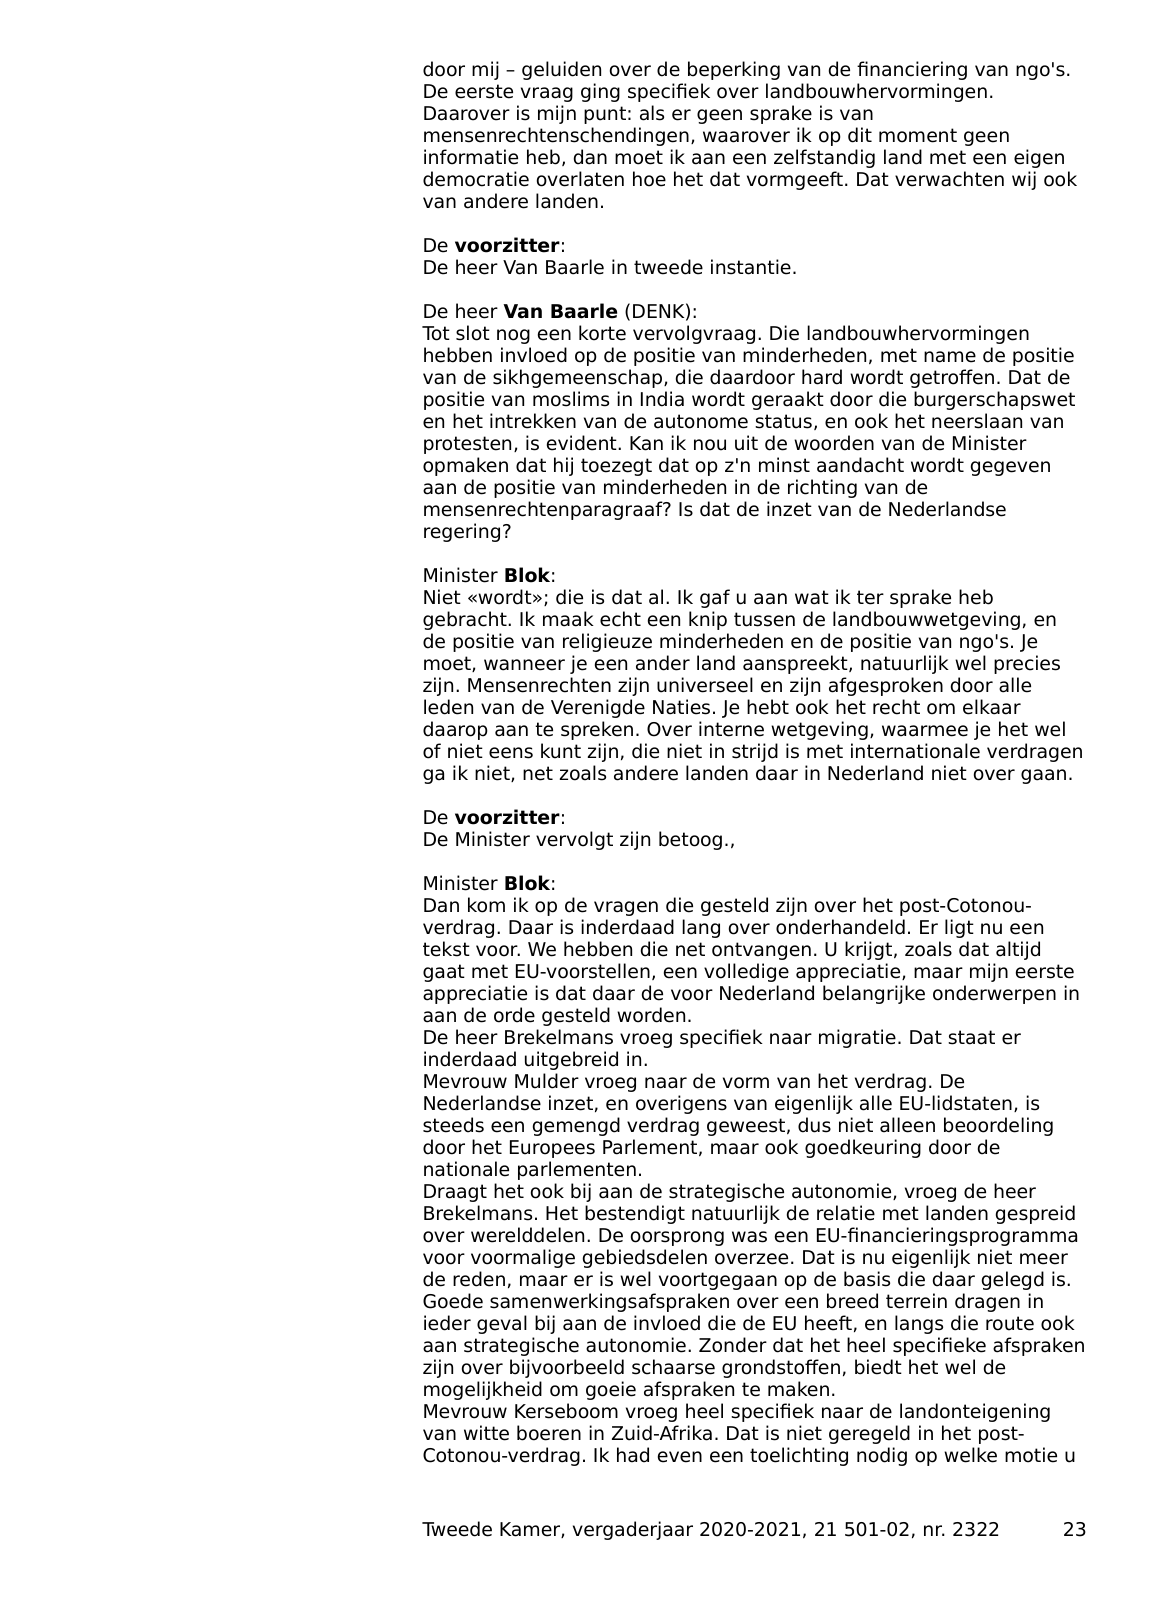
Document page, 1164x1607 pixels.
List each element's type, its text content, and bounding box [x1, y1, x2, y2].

text Dan kom ik op de vragen die gesteld zijn over het post-Cotonou-verdrag. Daar is inderdaad lang over onderhandeld. Er ligt nu een tekst voor. We hebben die net ontvangen. U krijgt, zoals dat altijd gaat met EU-voorstellen, een volledige appreciatie, maar mijn eerste appreciatie is dat daar de voor Nederland belangrijke onderwerpen in aan de orde gesteld worden. [422, 895, 1087, 1027]
text door mij – geluiden over de beperking van de financiering van ngo's. De eerste vraag ging specifiek over landbouwhervormingen. Daarover is mijn punt: als er geen sprake is van mensenrechtenschendingen, waarover ik op dit moment geen informatie heb, dan moet ik aan een zelfstandig land met een eigen democratie overlaten hoe het dat vormgeeft. Dat verwachten wij ook van andere landen. [422, 59, 1087, 213]
text Niet «wordt»; die is dat al. Ik gaf u aan wat ik ter sprake heb gebracht. Ik maak echt een knip tussen de landbouwwetgeving, en de positie van religieuze minderheden en de positie van ngo's. Je moet, wanneer je een ander land aanspreekt, natuurlijk wel precies zijn. Mensenrechten zijn universeel en zijn afgesproken door alle leden van de Verenigde Naties. Je hebt ook het recht om elkaar daarop aan te spreken. Over interne wetgeving, waarmee je het wel of niet eens kunt zijn, die niet in strijd is met internationale verdragen ga ik niet, net zoals andere landen daar in Nederland niet over gaan. [422, 587, 1087, 785]
text Mevrouw Kerseboom vroeg heel specifiek naar de landonteigening van witte boeren in Zuid-Afrika. Dat is niet geregeld in het post-Cotonou-verdrag. Ik had even een toelichting nodig op welke motie u [422, 1401, 1087, 1467]
text De voorzitter: [422, 807, 1087, 829]
text De Minister vervolgt zijn betoog., [422, 829, 1087, 851]
text Minister Blok: [422, 565, 1087, 587]
text Mevrouw Mulder vroeg naar de vorm van het verdrag. De Nederlandse inzet, en overigens van eigenlijk alle EU-lidstaten, is steeds een gemengd verdrag geweest, dus niet alleen beoordeling door het Europees Parlement, maar ook goedkeuring door de nationale parlementen. [422, 1071, 1087, 1181]
text Tot slot nog een korte vervolgvraag. Die landbouwhervormingen hebben invloed op de positie van minderheden, met name de positie van de sikhgemeenschap, die daardoor hard wordt getroffen. Dat de positie van moslims in India wordt geraakt door die burgerschapswet en het intrekken van de autonome status, en ook het neerslaan van protesten, is evident. Kan ik nou uit de woorden van de Minister opmaken dat hij toezegt dat op z'n minst aandacht wordt gegeven aan de positie van minderheden in de richting van de mensenrechtenparagraaf? Is dat de inzet van de Nederlandse regering? [422, 323, 1087, 543]
text Draagt het ook bij aan de strategische autonomie, vroeg de heer Brekelmans. Het bestendigt natuurlijk de relatie met landen gespreid over werelddelen. De oorsprong was een EU-financieringsprogramma voor voormalige gebiedsdelen overzee. Dat is nu eigenlijk niet meer de reden, maar er is wel voortgegaan op de basis die daar gelegd is. Goede samenwerkingsafspraken over een breed terrein dragen in ieder geval bij aan de invloed die de EU heeft, en langs die route ook aan strategische autonomie. Zonder dat het heel specifieke afspraken zijn over bijvoorbeeld schaarse grondstoffen, biedt het wel de mogelijkheid om goeie afspraken te maken. [422, 1181, 1087, 1401]
text De heer Van Baarle in tweede instantie. [422, 257, 1087, 279]
text Minister Blok: [422, 873, 1087, 895]
text De heer Brekelmans vroeg specifiek naar migratie. Dat staat er inderdaad uitgebreid in. [422, 1027, 1087, 1071]
text De voorzitter: [422, 235, 1087, 257]
text De heer Van Baarle (DENK): [422, 301, 1087, 323]
